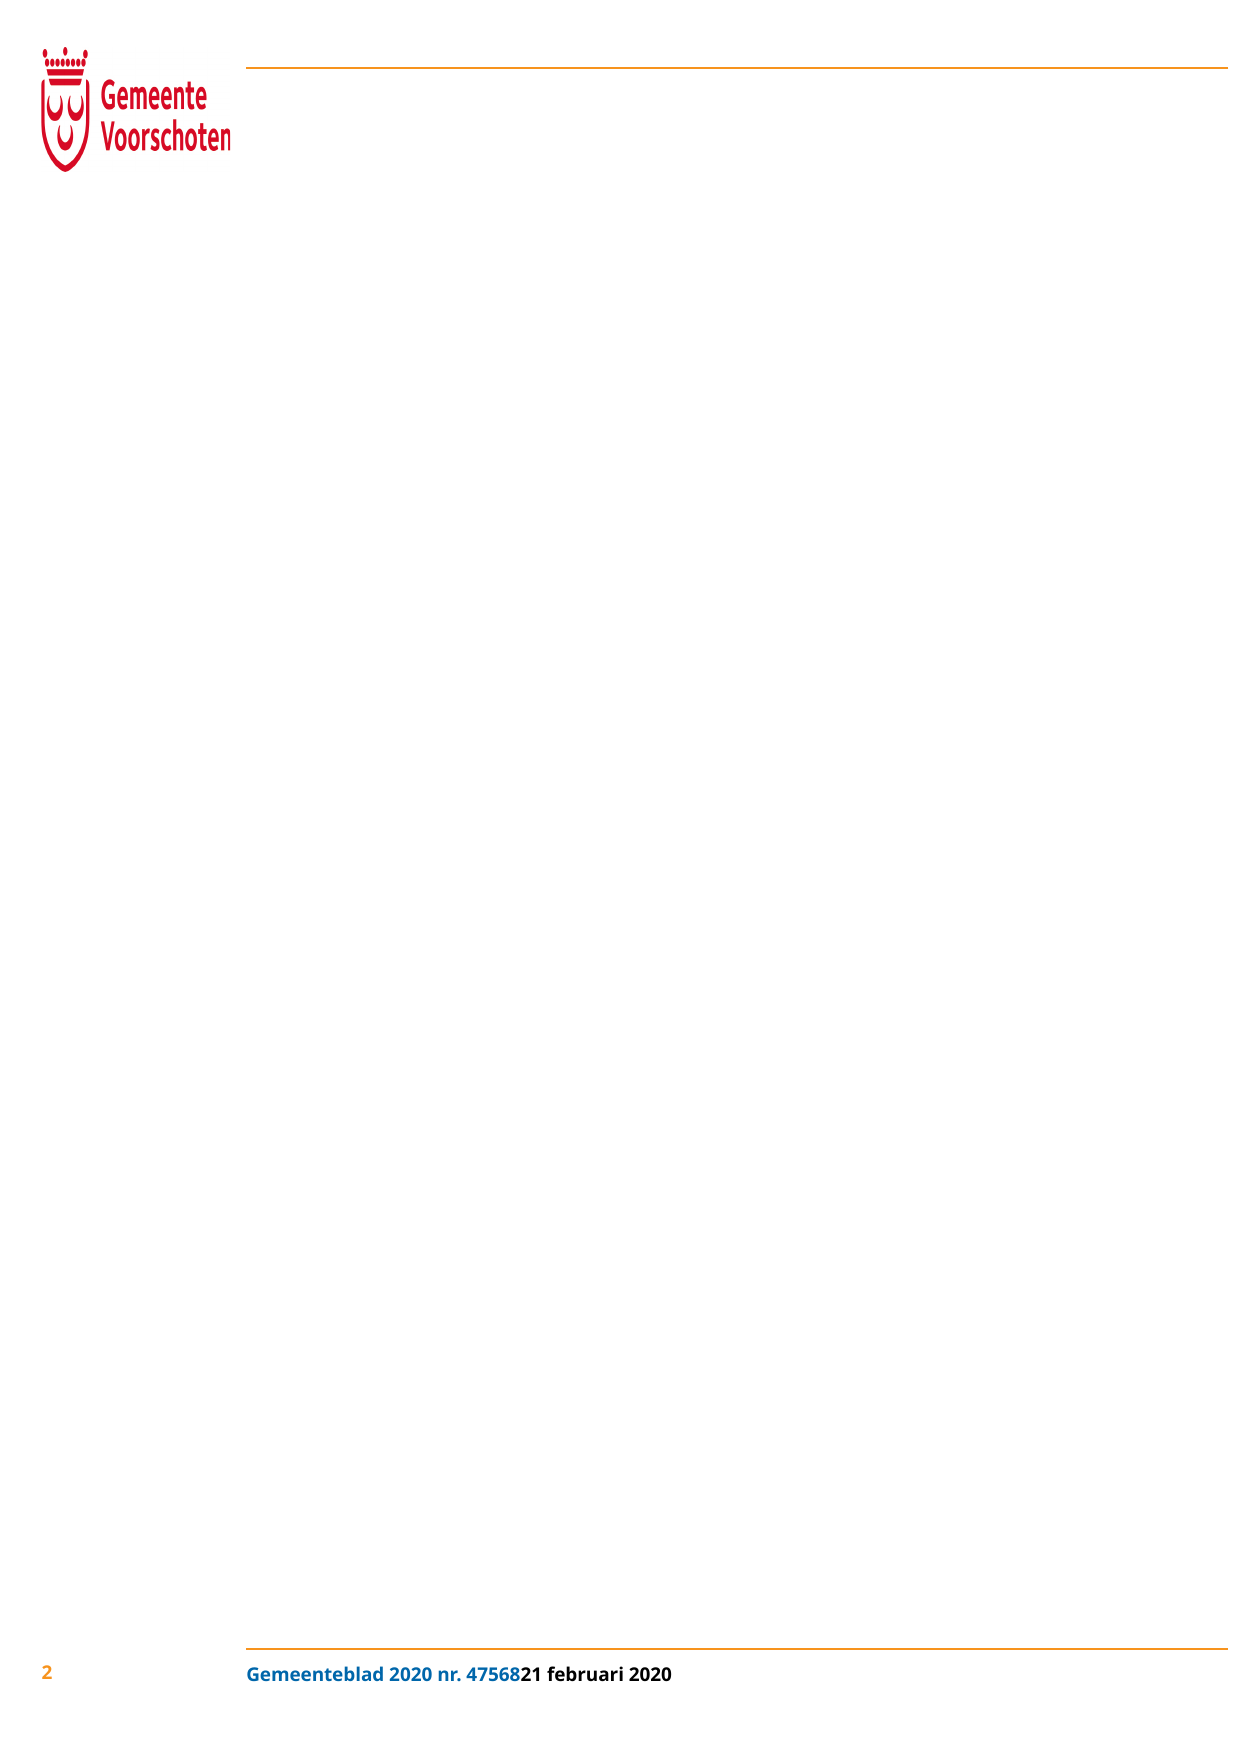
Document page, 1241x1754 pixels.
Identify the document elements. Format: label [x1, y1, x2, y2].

picture [41, 47, 231, 172]
